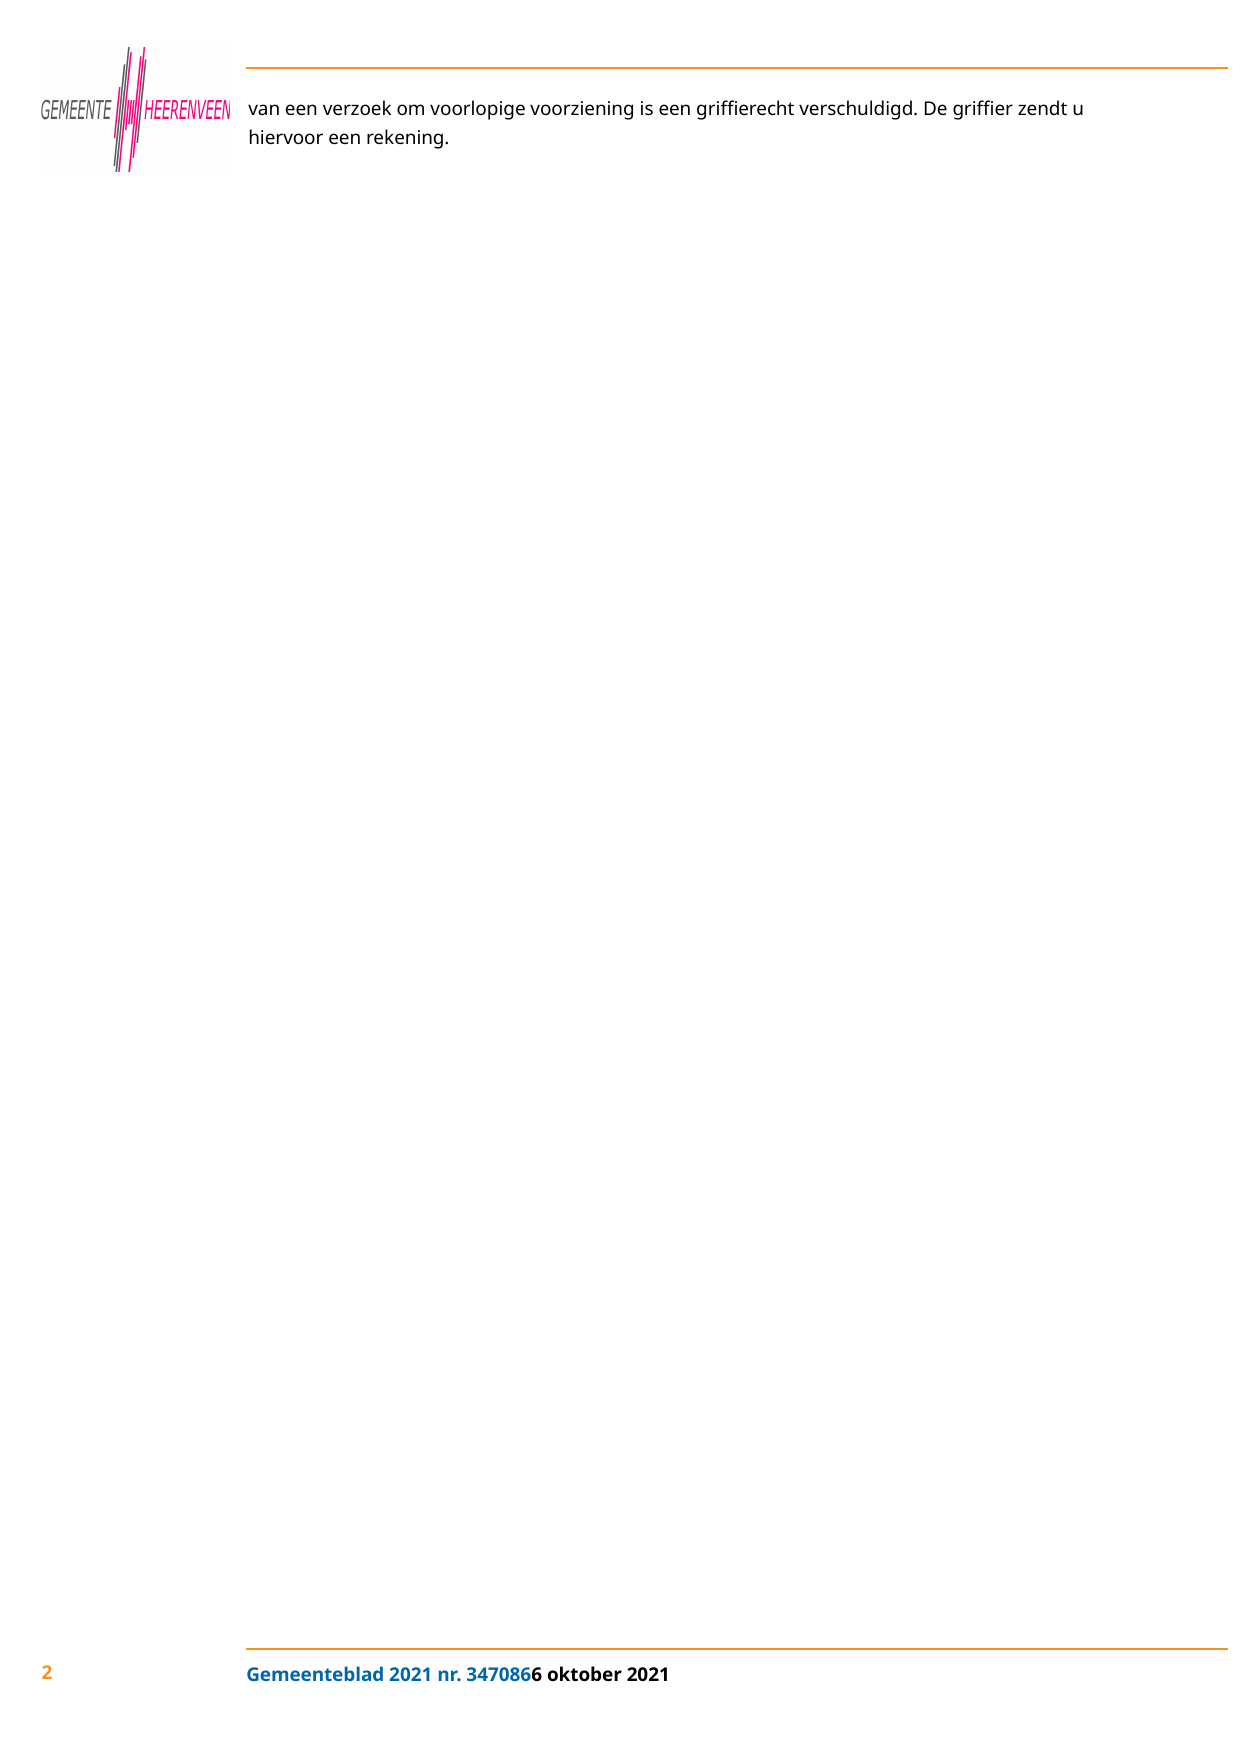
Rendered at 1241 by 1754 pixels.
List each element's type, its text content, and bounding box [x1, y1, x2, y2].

picture [41, 47, 231, 172]
text van een verzoek om voorlopige voorziening is een griffierecht verschuldigd. De griffier zendt u hiervoor een rekening. [248, 95, 1152, 150]
